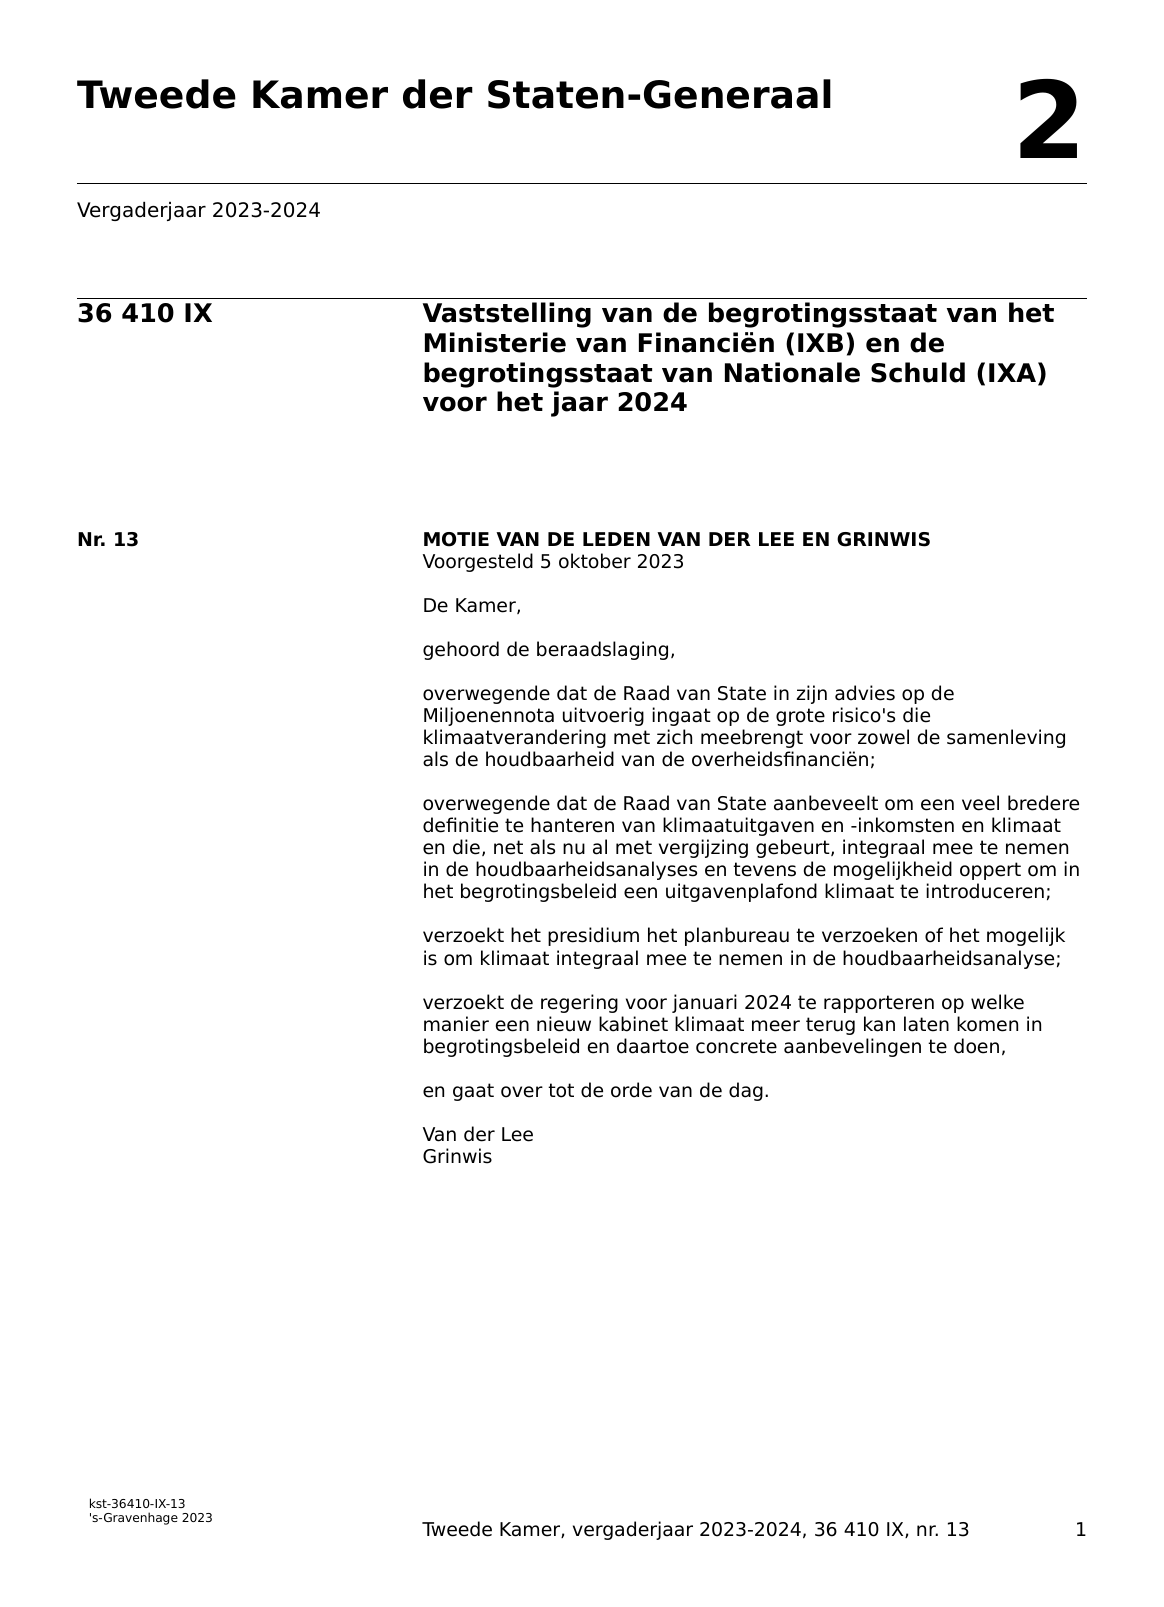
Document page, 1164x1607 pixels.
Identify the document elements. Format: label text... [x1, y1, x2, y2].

text De Kamer, [422, 595, 1087, 617]
text kst-36410-IX-13 [88, 1497, 323, 1511]
text Van der Lee [422, 1124, 1087, 1146]
text Voorgesteld 5 oktober 2023 [422, 551, 1087, 573]
subtitle 36 410 IX Vaststelling van de begrotingsstaat van het Ministerie van Financiën (IXB) en de begrotingsstaat van Nationale Schuld (IXA) voor het jaar 2024 [77, 299, 1087, 418]
subtitle Nr. 13 MOTIE VAN DE LEDEN VAN DER LEE EN GRINWIS [77, 529, 1087, 551]
text gehoord de beraadslaging, [422, 639, 1087, 661]
text verzoekt het presidium het planbureau te verzoeken of het mogelijk is om klimaat integraal mee te nemen in de houdbaarheidsanalyse; [422, 925, 1087, 969]
table_cell Vergaderjaar 2023-2024 [77, 184, 1087, 298]
table_header 2 [886, 59, 1087, 183]
text 's-Gravenhage 2023 [88, 1511, 323, 1525]
text Grinwis [422, 1146, 1087, 1168]
text en gaat over tot de orde van de dag. [422, 1080, 1087, 1102]
table_header Tweede Kamer der Staten-Generaal [77, 59, 886, 183]
text overwegende dat de Raad van State aanbeveelt om een veel bredere definitie te hanteren van klimaatuitgaven en -inkomsten en klimaat en die, net als nu al met vergijzing gebeurt, integraal mee te nemen in de houdbaarheidsanalyses en tevens de mogelijkheid oppert om in het begrotingsbeleid een uitgavenplafond klimaat te introduceren; [422, 793, 1087, 903]
text verzoekt de regering voor januari 2024 te rapporteren op welke manier een nieuw kabinet klimaat meer terug kan laten komen in begrotingsbeleid en daartoe concrete aanbevelingen te doen, [422, 992, 1087, 1057]
text overwegende dat de Raad van State in zijn advies op de Miljoenennota uitvoerig ingaat op de grote risico's die klimaatverandering met zich meebrengt voor zowel de samenleving als de houdbaarheid van de overheidsfinanciën; [422, 683, 1087, 771]
